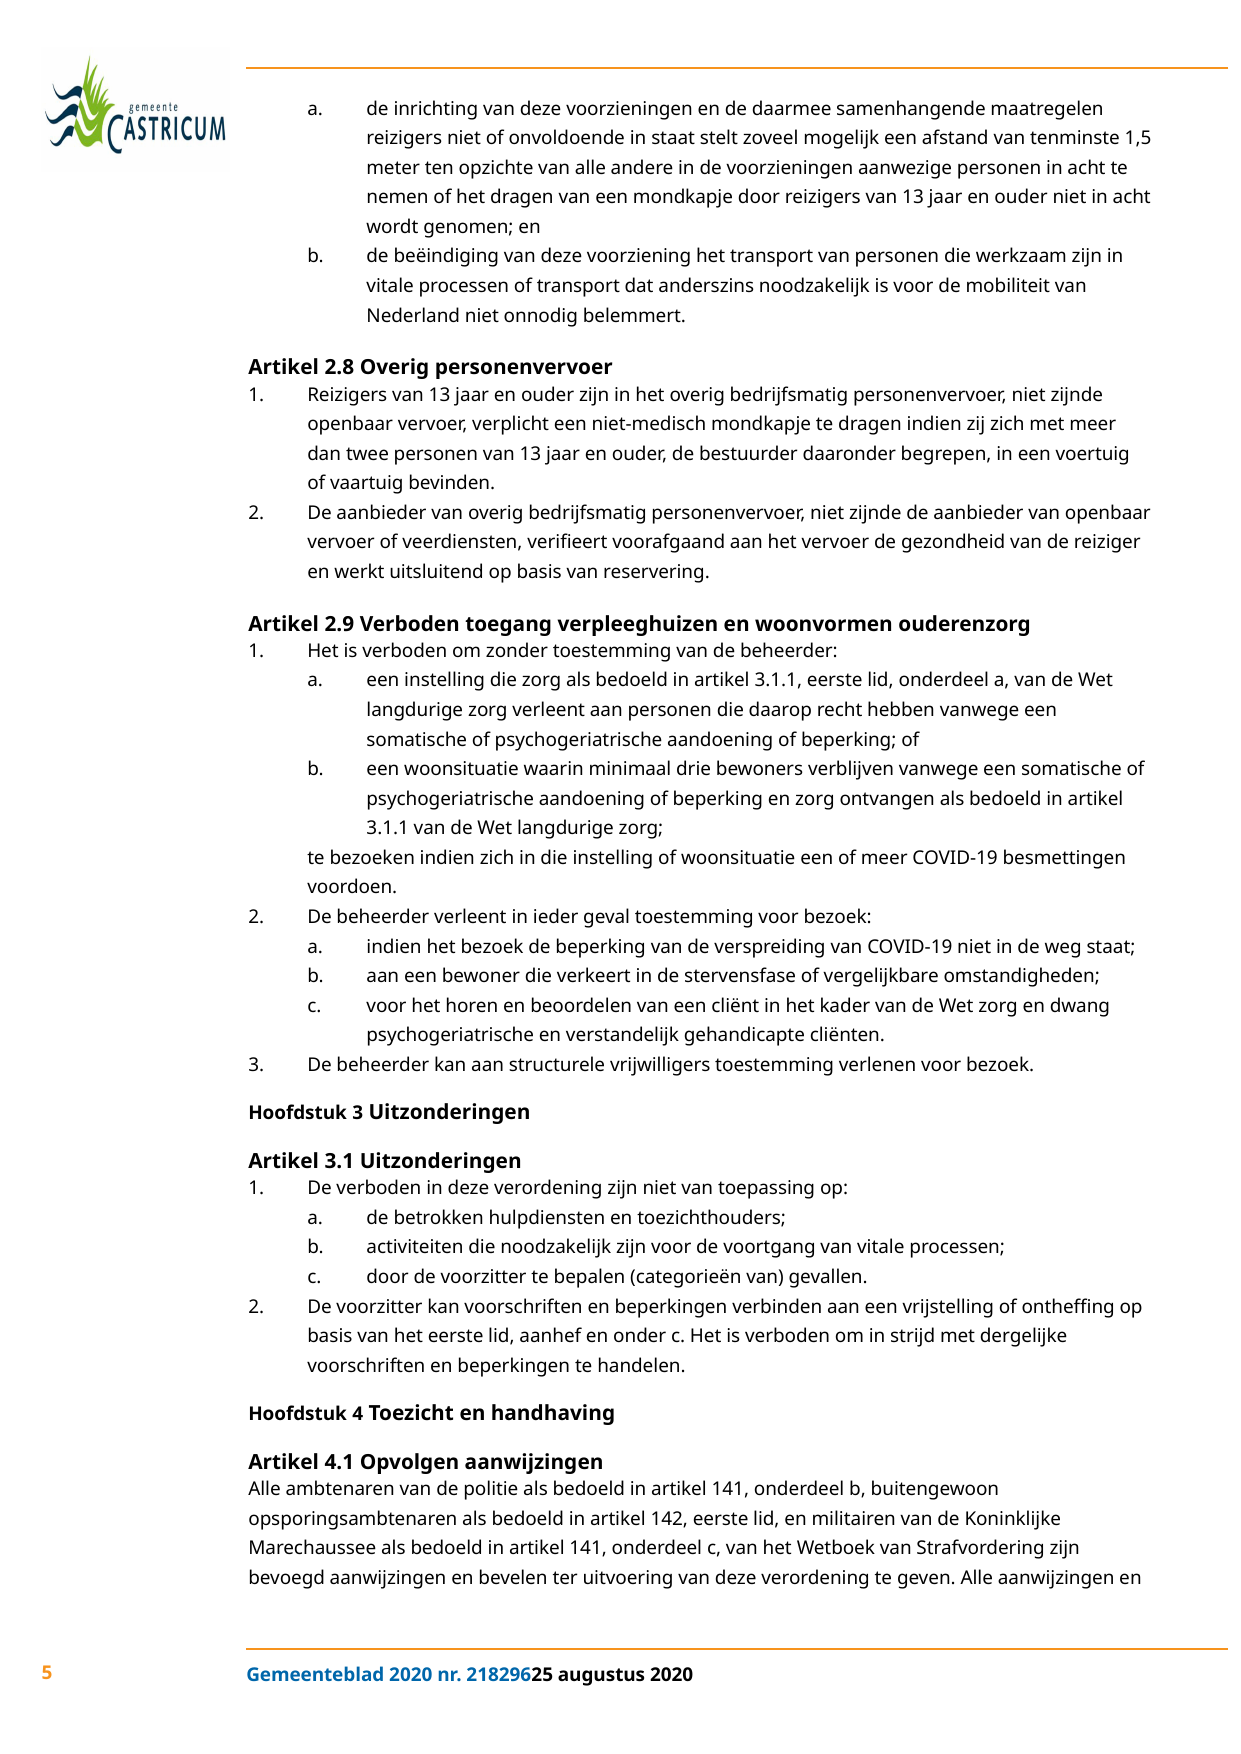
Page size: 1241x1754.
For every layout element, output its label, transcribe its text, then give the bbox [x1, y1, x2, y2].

list voor het horen en beoordelen van een cliënt in het kader van de Wet zorg en dwang psychogeriatrische en verstandelijk gehandicapte cliënten. [307, 992, 1152, 1047]
text Hoofdstuk 3 Uitzonderingen [248, 1097, 1152, 1125]
text Hoofdstuk 4 Toezicht en handhaving [248, 1398, 1152, 1426]
list De beheerder verleent in ieder geval toestemming voor bezoek: [248, 903, 1152, 929]
text Artikel 2.9 Verboden toegang verpleeghuizen en woonvormen ouderenzorg [248, 609, 1152, 637]
list De beheerder kan aan structurele vrijwilligers toestemming verlenen voor bezoek. [248, 1051, 1152, 1077]
list aan een bewoner die verkeert in de stervensfase of vergelijkbare omstandigheden; [307, 962, 1152, 988]
list de beëindiging van deze voorziening het transport van personen die werkzaam zijn in vitale processen of transport dat anderszins noodzakelijk is voor de mobiliteit van Nederland niet onnodig belemmert. [307, 243, 1152, 328]
list activiteiten die noodzakelijk zijn voor de voortgang van vitale processen; [307, 1234, 1152, 1259]
list De voorzitter kan voorschriften en beperkingen verbinden aan een vrijstelling of ontheffing op basis van het eerste lid, aanhef en onder c. Het is verboden om in strijd met dergelijke voorschriften en beperkingen te handelen. [248, 1293, 1152, 1378]
list de betrokken hulpdiensten en toezichthouders; [307, 1204, 1152, 1230]
text Artikel 3.1 Uitzonderingen [248, 1146, 1152, 1174]
text Artikel 4.1 Opvolgen aanwijzingen [248, 1447, 1152, 1475]
list indien het bezoek de beperking van de verspreiding van COVID-19 niet in de weg staat; [307, 933, 1152, 959]
list Reizigers van 13 jaar en ouder zijn in het overig bedrijfsmatig personenvervoer, niet zijnde openbaar vervoer, verplicht een niet-medisch mondkapje te dragen indien zij zich met meer dan twee personen van 13 jaar en ouder, de bestuurder daaronder begrepen, in een voertuig of vaartuig bevinden. [248, 381, 1152, 495]
list te bezoeken indien zich in die instelling of woonsituatie een of meer COVID-19 besmettingen voordoen. [248, 844, 1152, 899]
list een instelling die zorg als bedoeld in artikel 3.1.1, eerste lid, onderdeel a, van de Wet langdurige zorg verleent aan personen die daarop recht hebben vanwege een somatische of psychogeriatrische aandoening of beperking; of [307, 667, 1152, 752]
text Alle ambtenaren van de politie als bedoeld in artikel 141, onderdeel b, buitengewoon opsporingsambtenaren als bedoeld in artikel 142, eerste lid, en militairen van de Koninklijke Marechaussee als bedoeld in artikel 141, onderdeel c, van het Wetboek van Strafvordering zijn bevoegd aanwijzingen en bevelen ter uitvoering van deze verordening te geven. Alle aanwijzingen en [248, 1475, 1152, 1590]
list door de voorzitter te bepalen (categorieën van) gevallen. [307, 1263, 1152, 1289]
list een woonsituatie waarin minimaal drie bewoners verblijven vanwege een somatische of psychogeriatrische aandoening of beperking en zorg ontvangen als bedoeld in artikel 3.1.1 van de Wet langdurige zorg; [307, 755, 1152, 840]
list De aanbieder van overig bedrijfsmatig personenvervoer, niet zijnde de aanbieder van openbaar vervoer of veerdiensten, verifieert voorafgaand aan het vervoer de gezondheid van de reiziger en werkt uitsluitend op basis van reservering. [248, 499, 1152, 584]
list Het is verboden om zonder toestemming van de beheerder: [248, 637, 1152, 663]
text Artikel 2.8 Overig personenvervoer [248, 352, 1152, 381]
picture [41, 47, 231, 172]
list de inrichting van deze voorzieningen en de daarmee samenhangende maatregelen reizigers niet of onvoldoende in staat stelt zoveel mogelijk een afstand van tenminste 1,5 meter ten opzichte van alle andere in de voorzieningen aanwezige personen in acht te nemen of het dragen van een mondkapje door reizigers van 13 jaar en ouder niet in acht wordt genomen; en [307, 95, 1152, 239]
list De verboden in deze verordening zijn niet van toepassing op: [248, 1174, 1152, 1200]
